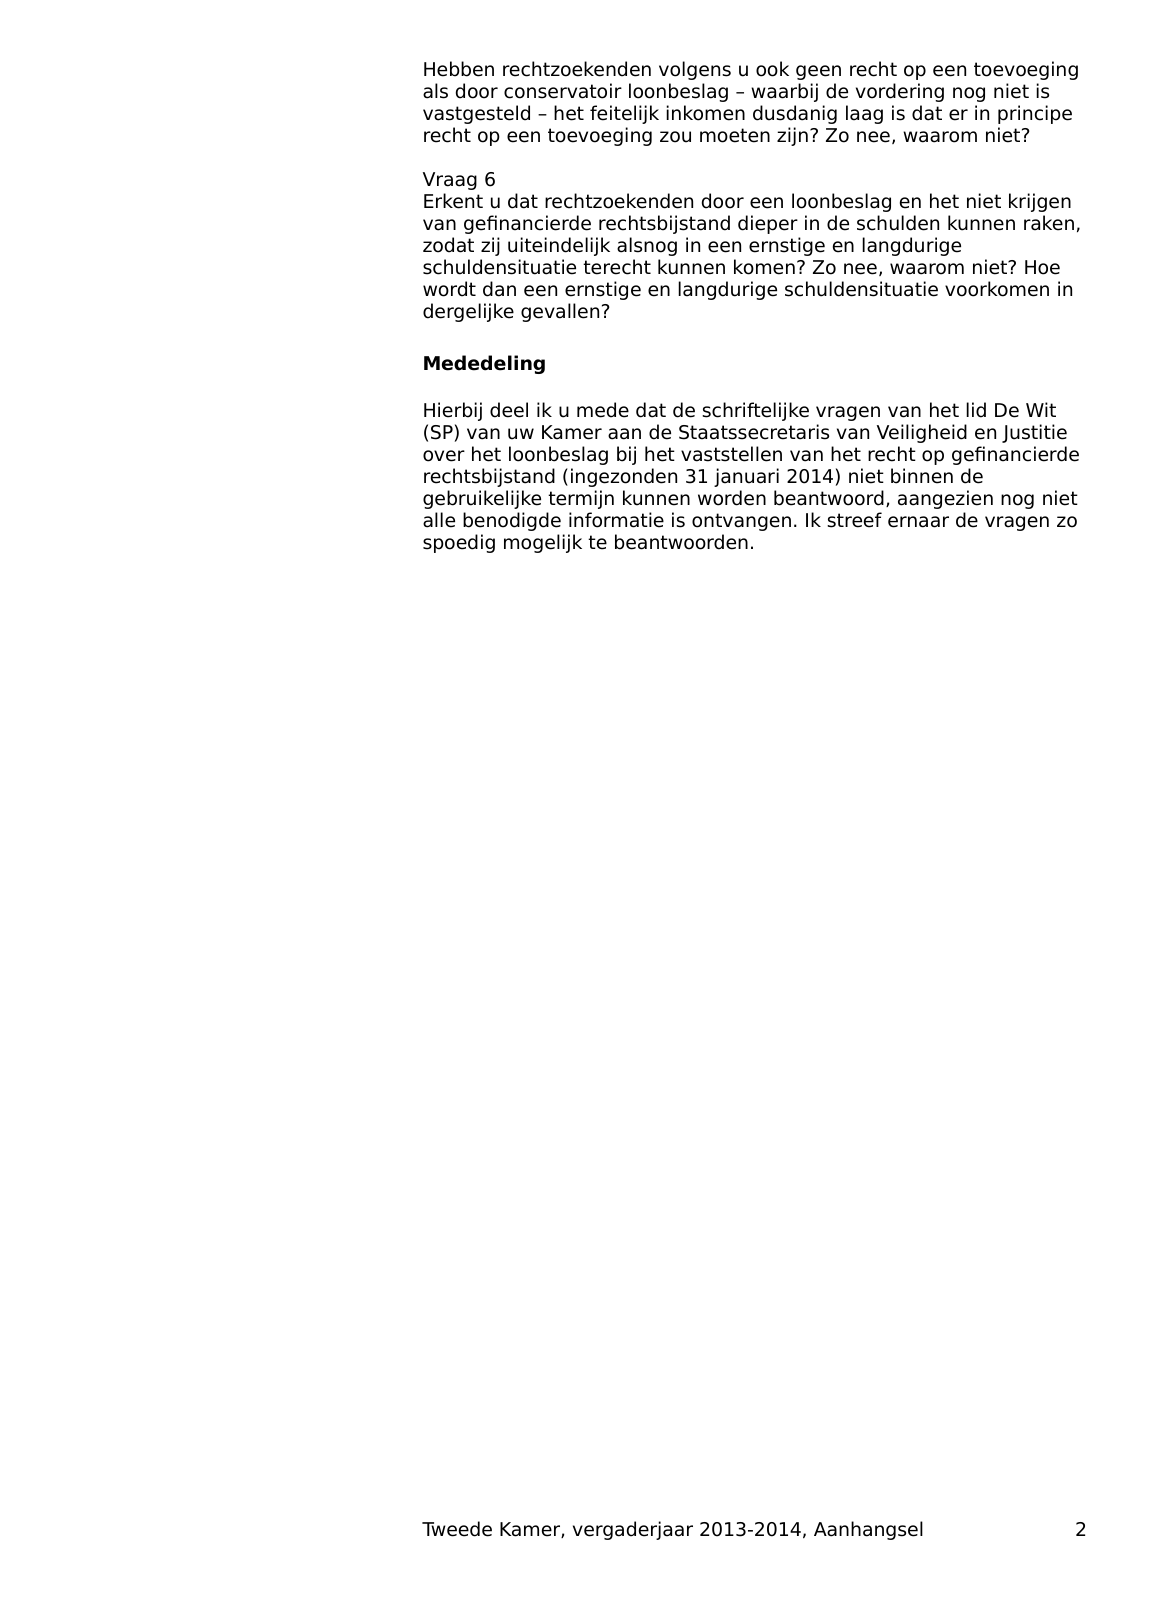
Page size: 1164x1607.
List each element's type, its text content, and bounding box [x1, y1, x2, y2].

text Hierbij deel ik u mede dat de schriftelijke vragen van het lid De Wit (SP) van uw Kamer aan de Staatssecretaris van Veiligheid en Justitie over het loonbeslag bij het vaststellen van het recht op gefinancierde rechtsbijstand (ingezonden 31 januari 2014) niet binnen de gebruikelijke termijn kunnen worden beantwoord, aangezien nog niet alle benodigde informatie is ontvangen. Ik streef ernaar de vragen zo spoedig mogelijk te beantwoorden. [422, 400, 1087, 554]
text Vraag 6 [422, 169, 1087, 191]
subtitle Mededeling [422, 353, 1087, 375]
text Erkent u dat rechtzoekenden door een loonbeslag en het niet krijgen van gefinancierde rechtsbijstand dieper in de schulden kunnen raken, zodat zij uiteindelijk alsnog in een ernstige en langdurige schuldensituatie terecht kunnen komen? Zo nee, waarom niet? Hoe wordt dan een ernstige en langdurige schuldensituatie voorkomen in dergelijke gevallen? [422, 191, 1087, 323]
text Hebben rechtzoekenden volgens u ook geen recht op een toevoeging als door conservatoir loonbeslag – waarbij de vordering nog niet is vastgesteld – het feitelijk inkomen dusdanig laag is dat er in principe recht op een toevoeging zou moeten zijn? Zo nee, waarom niet? [422, 59, 1087, 147]
